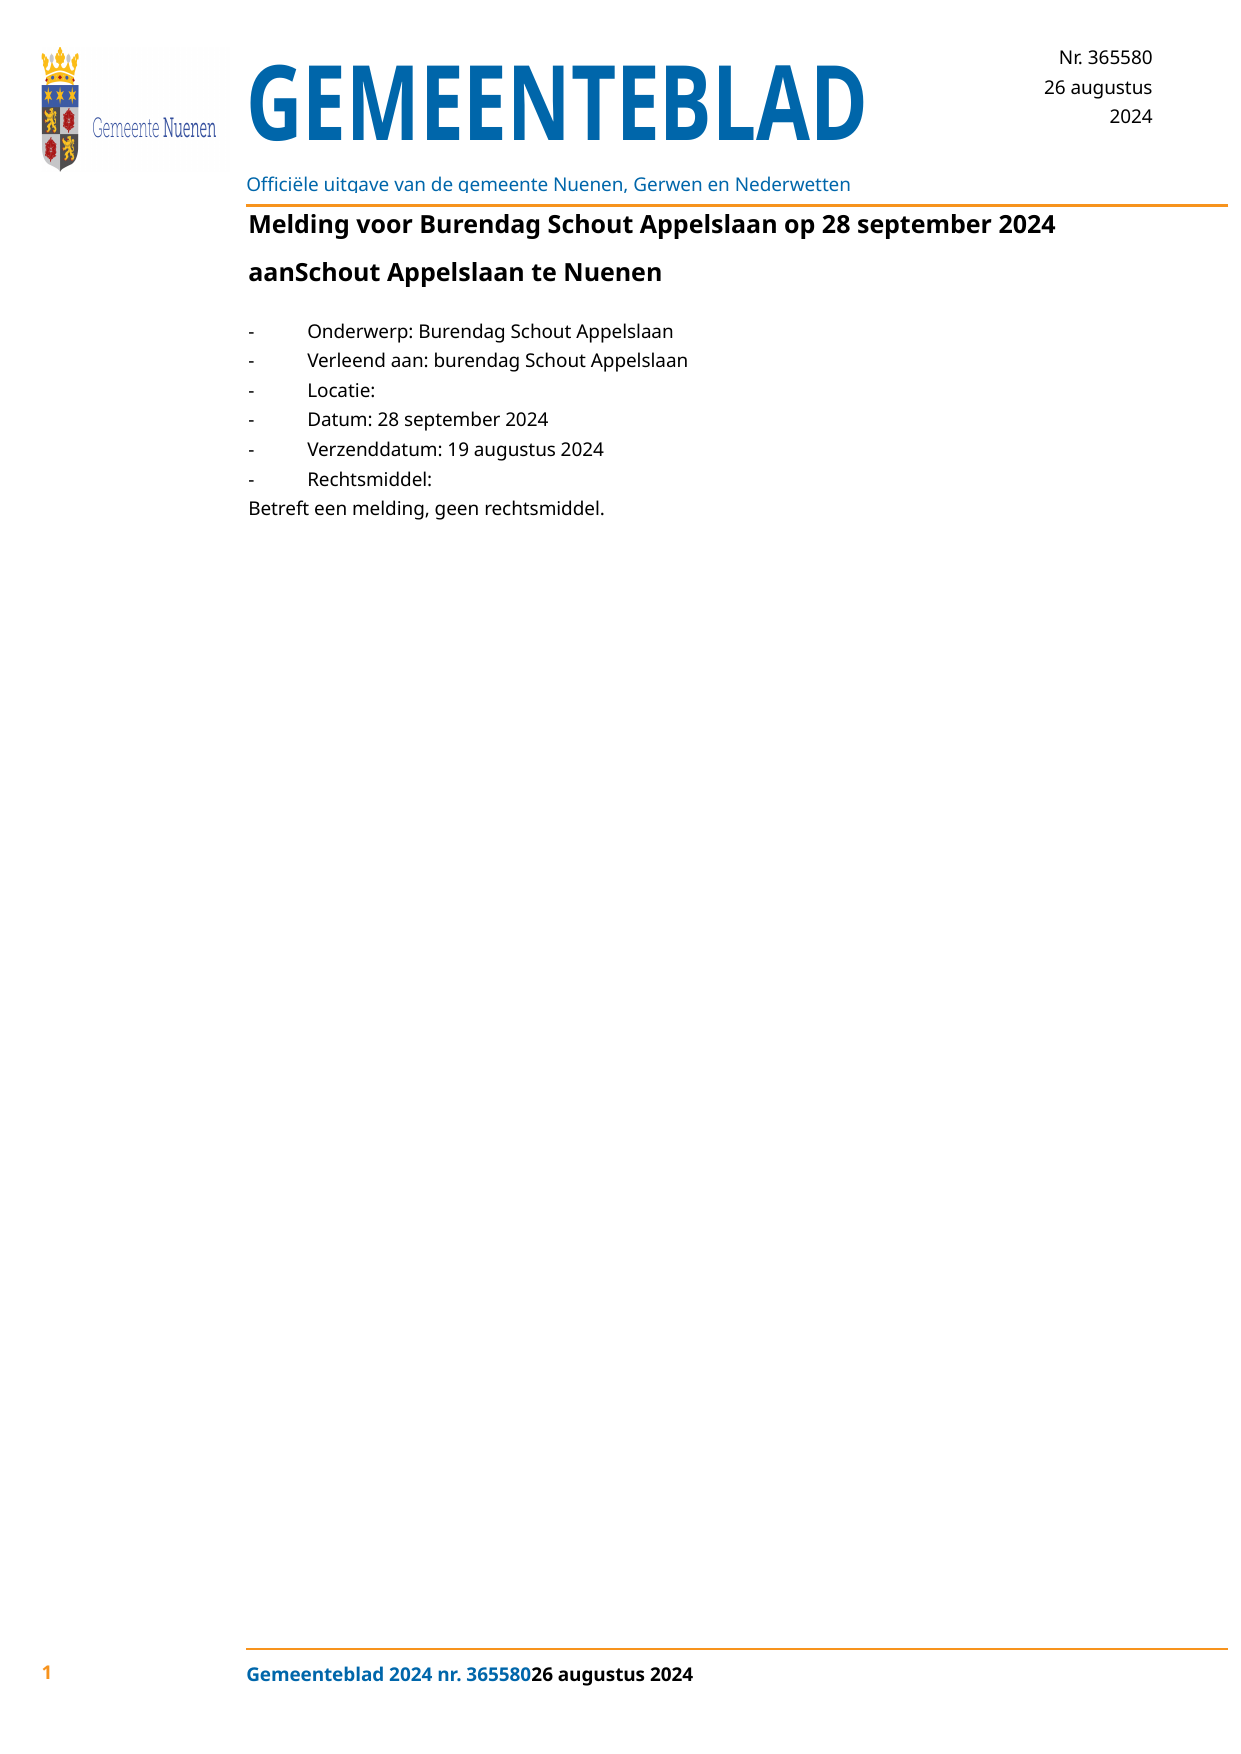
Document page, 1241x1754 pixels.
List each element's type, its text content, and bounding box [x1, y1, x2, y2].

list Rechtsmiddel: [248, 466, 1152, 492]
list Verleend aan: burendag Schout Appelslaan [248, 347, 1152, 373]
text Melding voor Burendag Schout Appelslaan op 28 september 2024 aanSchout Appelslaan te Nuenen [248, 207, 1152, 288]
list Verzenddatum: 19 augustus 2024 [248, 436, 1152, 462]
list Onderwerp: Burendag Schout Appelslaan [248, 318, 1152, 344]
text Betreft een melding, geen rechtsmiddel. [248, 495, 1152, 521]
picture [41, 47, 231, 172]
list Datum: 28 september 2024 [248, 407, 1152, 432]
list Locatie: [248, 377, 1152, 403]
